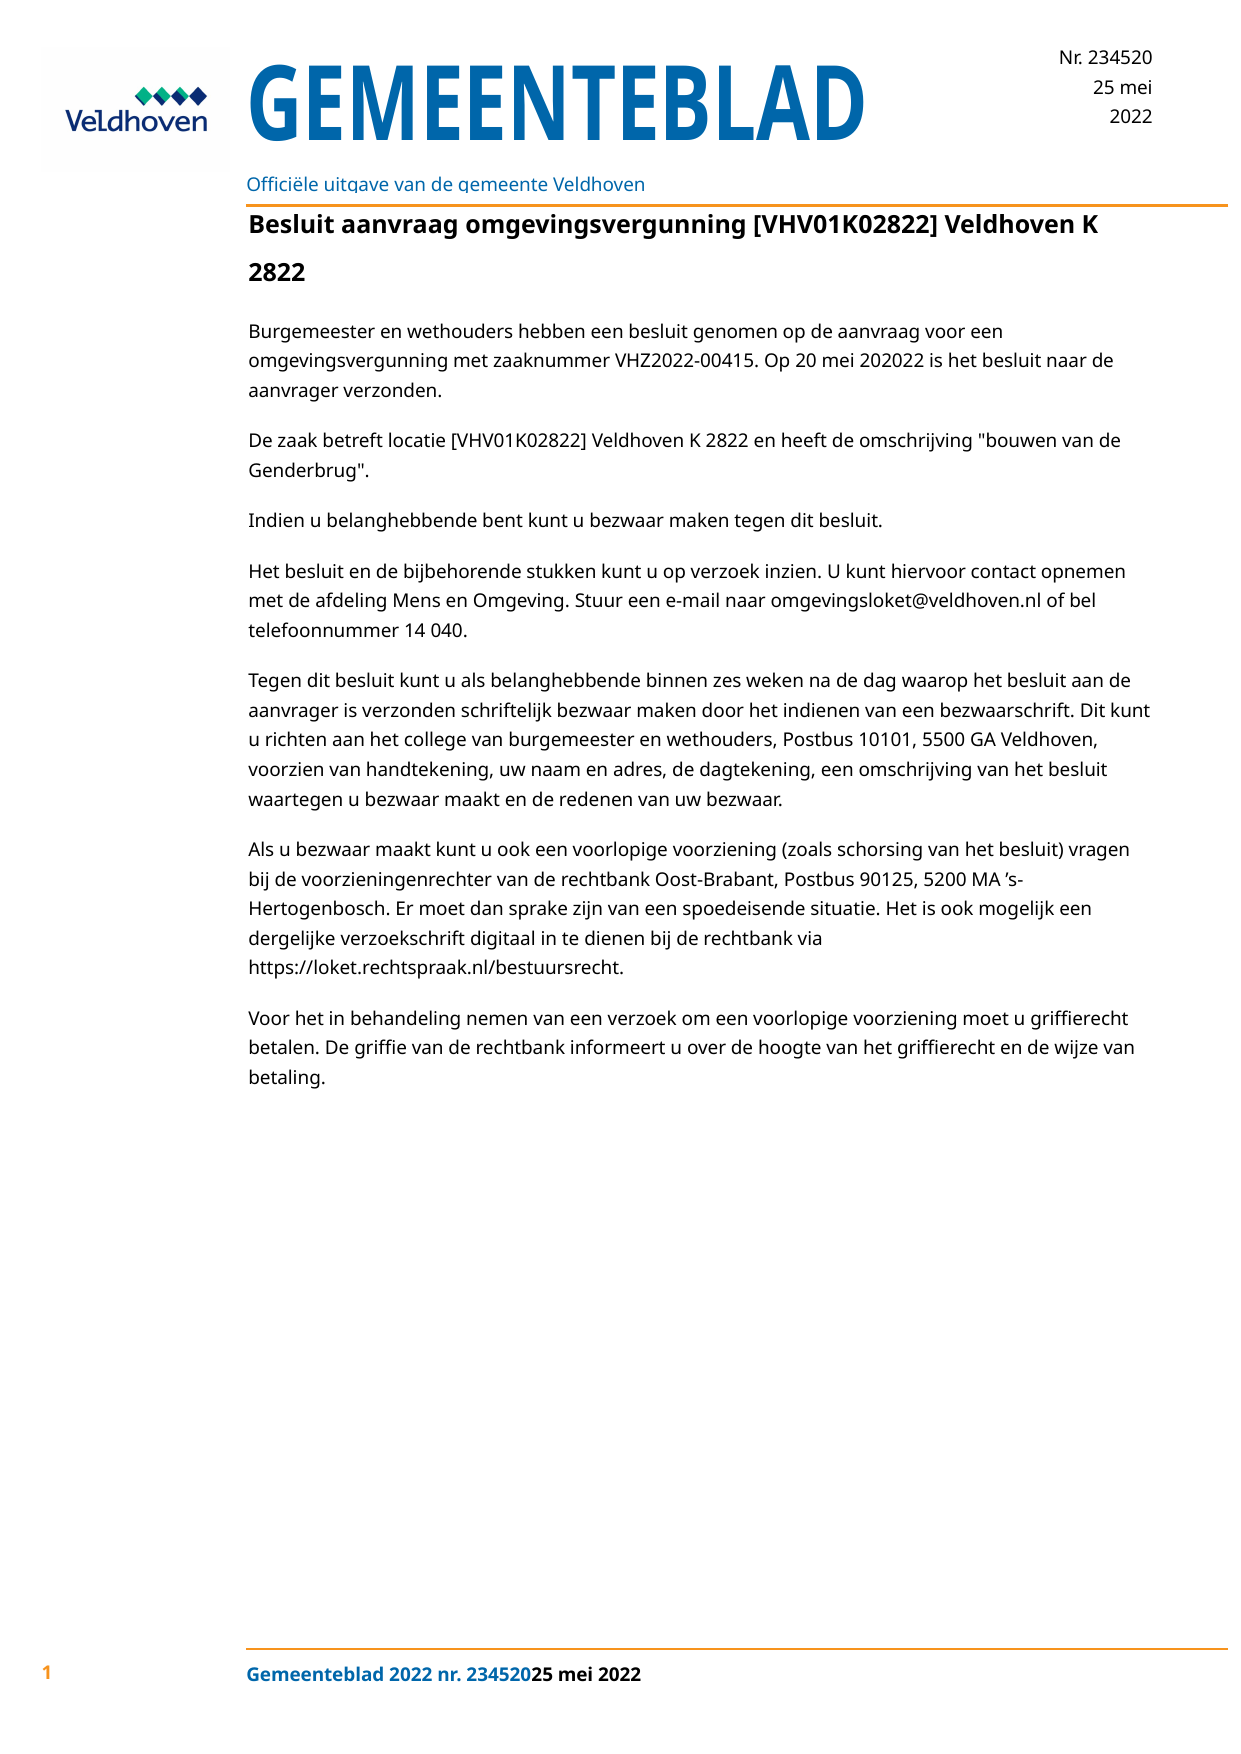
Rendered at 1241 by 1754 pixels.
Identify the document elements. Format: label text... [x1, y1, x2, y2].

text Besluit aanvraag omgevingsvergunning [VHV01K02822] Veldhoven K 2822 [248, 207, 1152, 288]
text Voor het in behandeling nemen van een verzoek om een voorlopige voorziening moet u griffierecht betalen. De griffie van de rechtbank informeert u over de hoogte van het griffierecht en de wijze van betaling. [248, 1005, 1152, 1090]
text Burgemeester en wethouders hebben een besluit genomen op de aanvraag voor een omgevingsvergunning met zaaknummer VHZ2022-00415. Op 20 mei 202022 is het besluit naar de aanvrager verzonden. [248, 318, 1152, 403]
text Het besluit en de bijbehorende stukken kunt u op verzoek inzien. U kunt hiervoor contact opnemen met de afdeling Mens en Omgeving. Stuur een e-mail naar omgevingsloket@veldhoven.nl of bel telefoonnummer 14 040. [248, 558, 1152, 643]
text De zaak betreft locatie [VHV01K02822] Veldhoven K 2822 en heeft de omschrijving "bouwen van de Genderbrug". [248, 427, 1152, 483]
picture [41, 47, 231, 172]
text Tegen dit besluit kunt u als belanghebbende binnen zes weken na de dag waarop het besluit aan de aanvrager is verzonden schriftelijk bezwaar maken door het indienen van een bezwaarschrift. Dit kunt u richten aan het college van burgemeester en wethouders, Postbus 10101, 5500 GA Veldhoven, voorzien van handtekening, uw naam en adres, de dagtekening, een omschrijving van het besluit waartegen u bezwaar maakt en de redenen van uw bezwaar. [248, 667, 1152, 812]
text Als u bezwaar maakt kunt u ook een voorlopige voorziening (zoals schorsing van het besluit) vragen bij de voorzieningenrechter van de rechtbank Oost-Brabant, Postbus 90125, 5200 MA ’s-Hertogenbosch. Er moet dan sprake zijn van een spoedeisende situatie. Het is ook mogelijk een dergelijke verzoekschrift digitaal in te dienen bij de rechtbank via https://loket.rechtspraak.nl/bestuursrecht. [248, 836, 1152, 980]
text Indien u belanghebbende bent kunt u bezwaar maken tegen dit besluit. [248, 507, 1152, 533]
